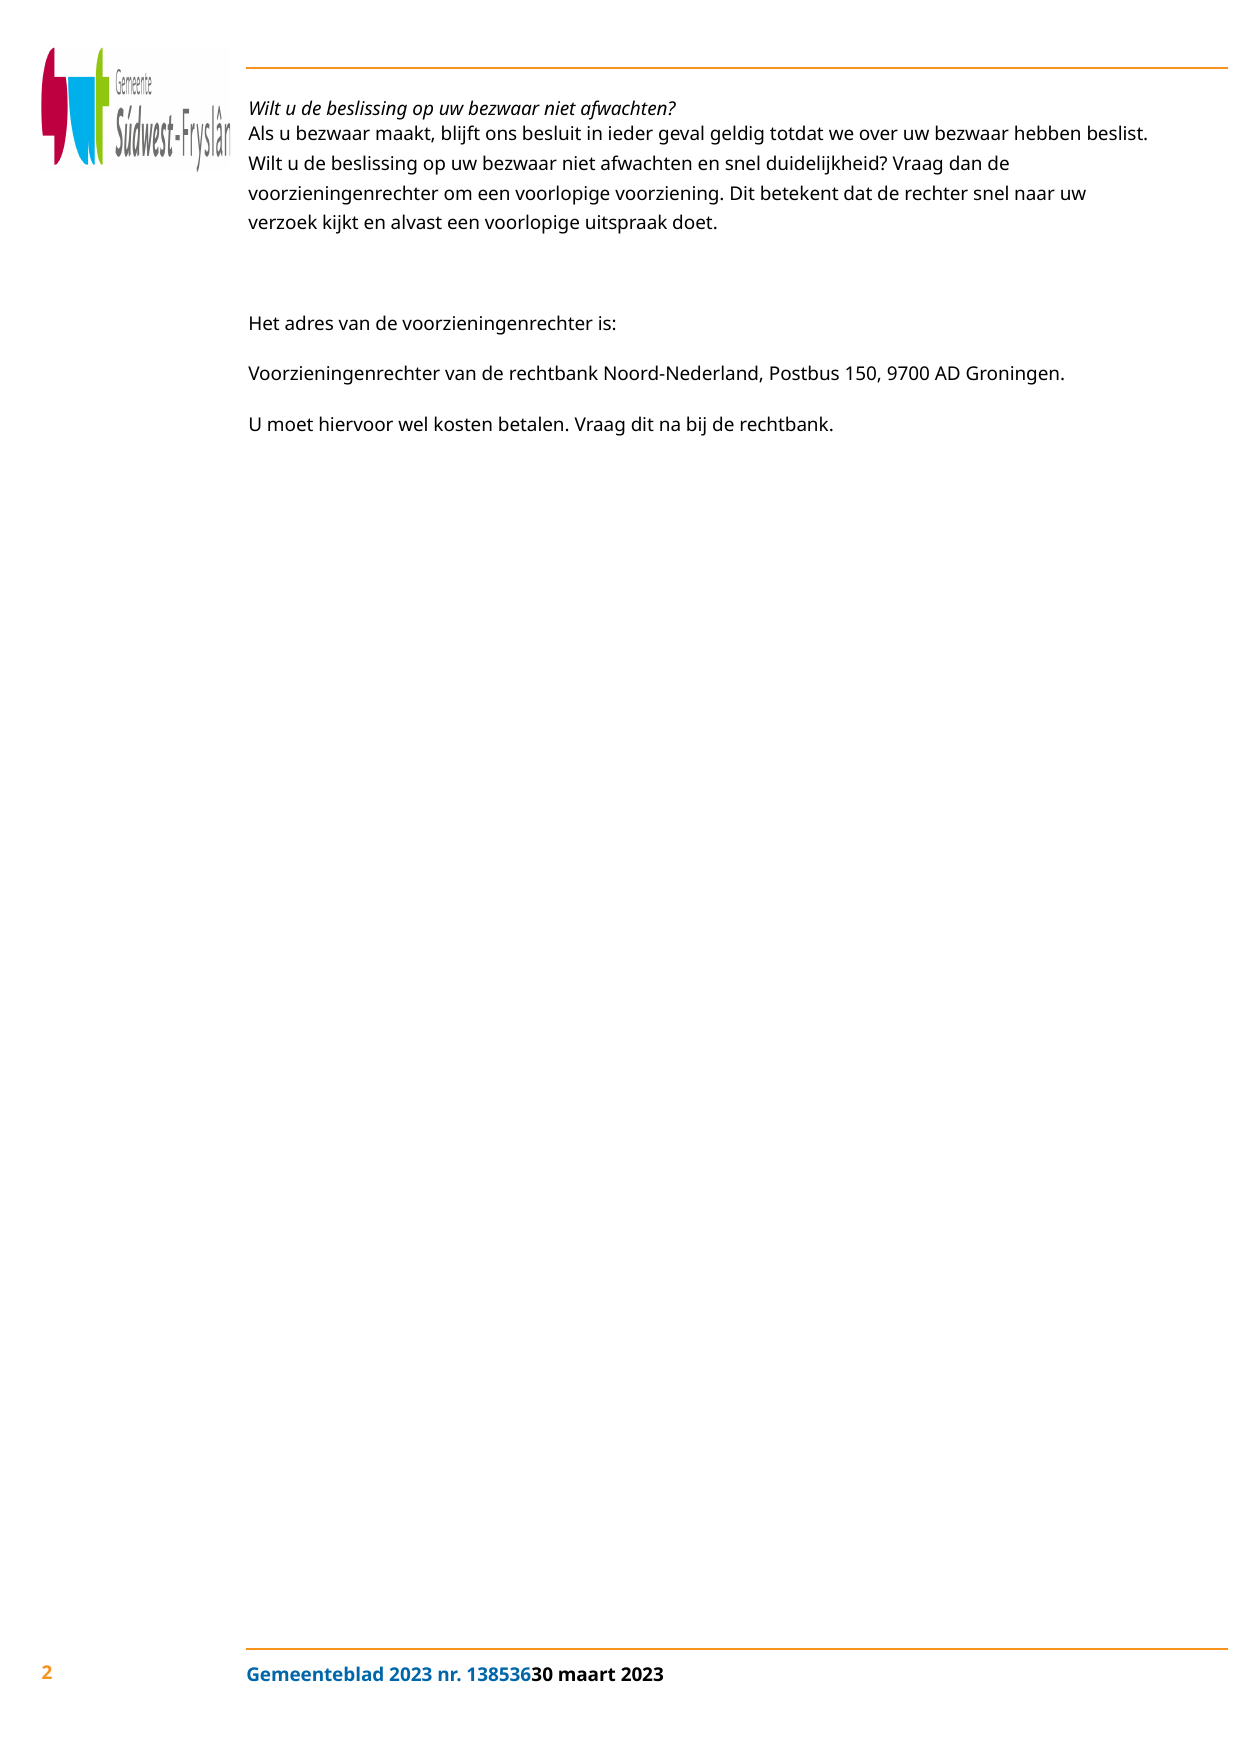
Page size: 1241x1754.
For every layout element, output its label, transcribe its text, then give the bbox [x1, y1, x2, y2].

text U moet hiervoor wel kosten betalen. Vraag dit na bij de rechtbank. [248, 411, 1152, 437]
text Als u bezwaar maakt, blijft ons besluit in ieder geval geldig totdat we over uw bezwaar hebben beslist. Wilt u de beslissing op uw bezwaar niet afwachten en snel duidelijkheid? Vraag dan de voorzieningenrechter om een voorlopige voorziening. Dit betekent dat de rechter snel naar uw verzoek kijkt en alvast een voorlopige uitspraak doet. [248, 121, 1152, 235]
text Wilt u de beslissing op uw bezwaar niet afwachten? [248, 95, 1152, 121]
picture [41, 47, 231, 172]
text Het adres van de voorzieningenrechter is: [248, 310, 1152, 336]
text Voorzieningenrechter van de rechtbank Noord-Nederland, Postbus 150, 9700 AD Groningen. [248, 361, 1152, 386]
